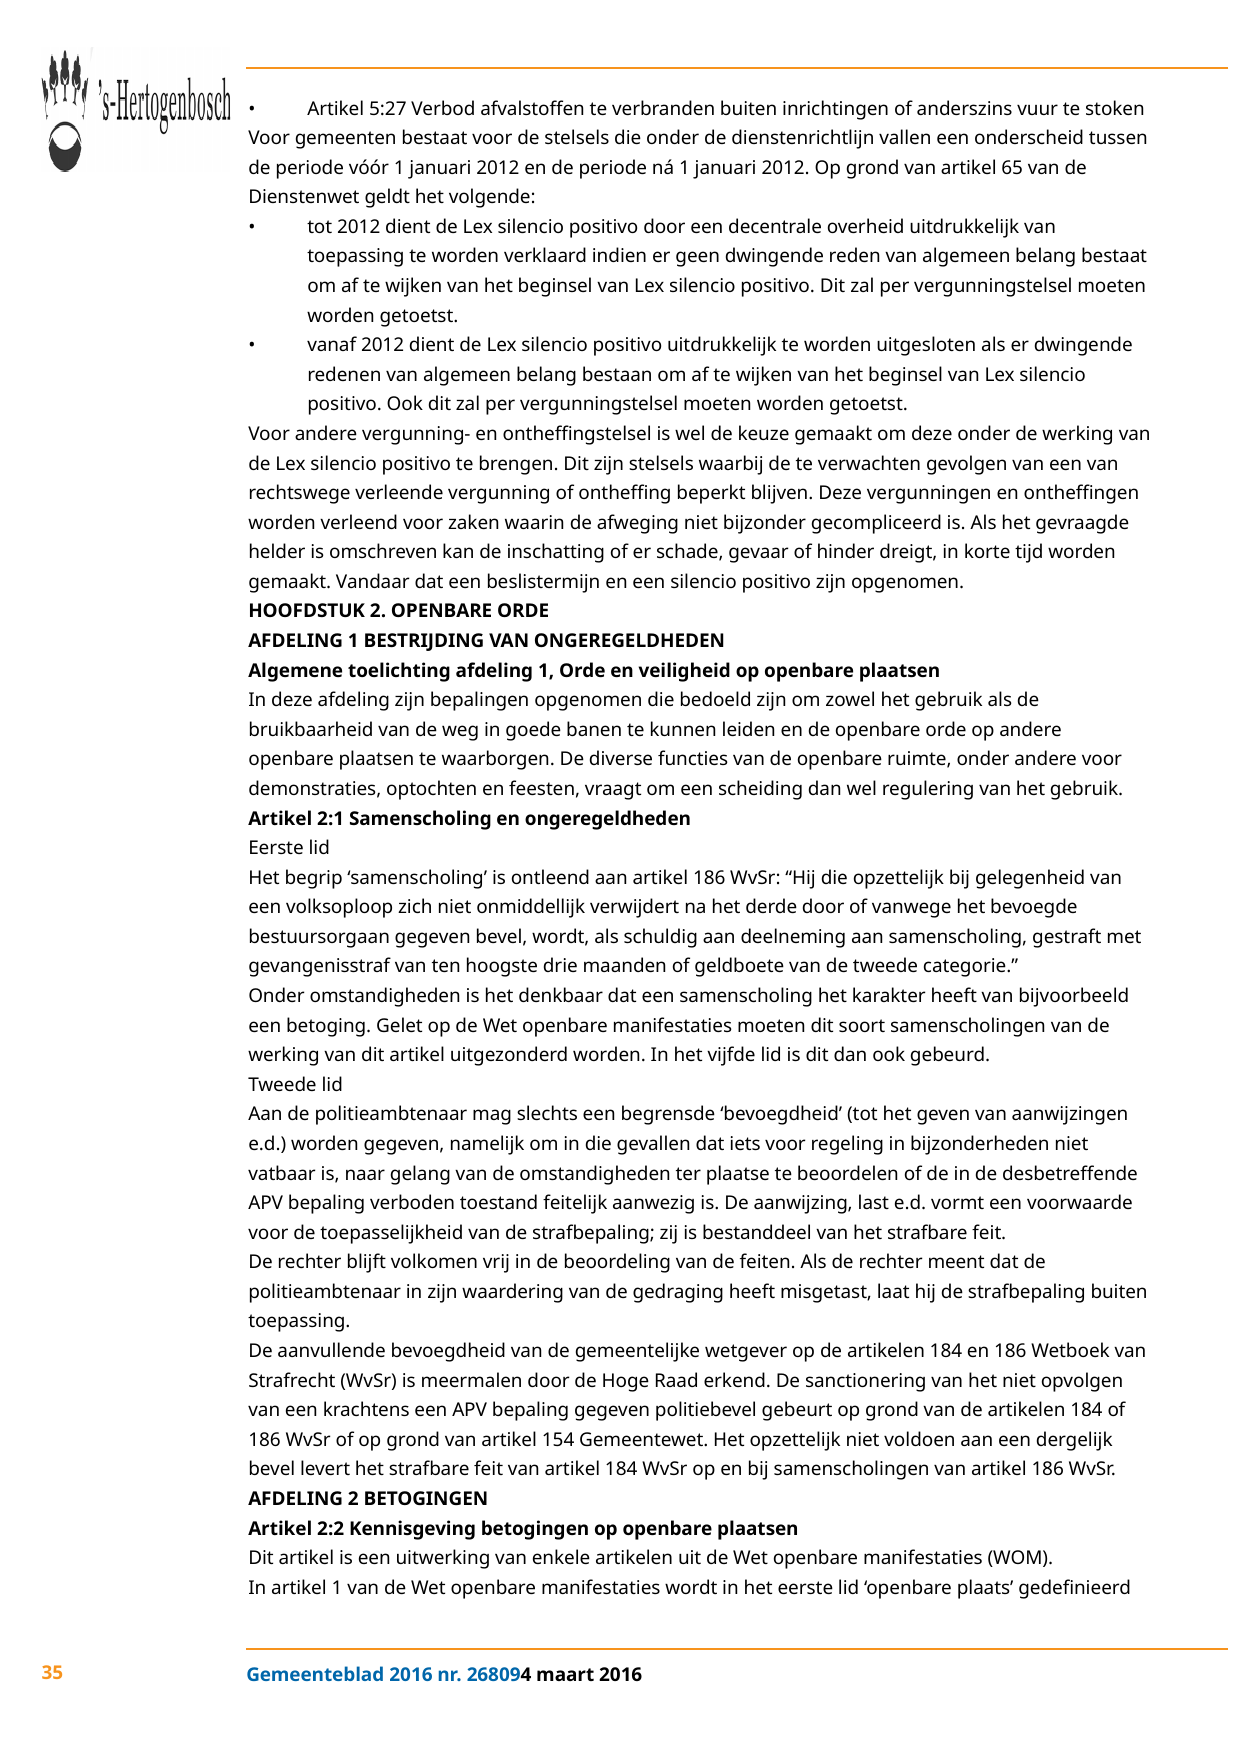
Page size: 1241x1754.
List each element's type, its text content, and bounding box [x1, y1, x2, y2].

text Onder omstandigheden is het denkbaar dat een samenscholing het karakter heeft van bijvoorbeeld een betoging. Gelet op de Wet openbare manifestaties moeten dit soort samenscholingen van de werking van dit artikel uitgezonderd worden. In het vijfde lid is dit dan ook gebeurd. [248, 982, 1152, 1067]
text Tweede lid [248, 1071, 1152, 1097]
text In artikel 1 van de Wet openbare manifestaties wordt in het eerste lid ‘openbare plaats’ gedefinieerd [248, 1574, 1152, 1600]
text Aan de politieambtenaar mag slechts een begrensde ‘bevoegdheid’ (tot het geven van aanwijzingen e.d.) worden gegeven, namelijk om in die gevallen dat iets voor regeling in bijzonderheden niet vatbaar is, naar gelang van de omstandigheden ter plaatse te beoordelen of de in de desbetreffende APV bepaling verboden toestand feitelijk aanwezig is. De aanwijzing, last e.d. vormt een voorwaarde voor de toepasselijkheid van de strafbepaling; zij is bestanddeel van het strafbare feit. [248, 1101, 1152, 1245]
text Artikel 2:2 Kennisgeving betogingen op openbare plaatsen [248, 1515, 1152, 1541]
text Voor gemeenten bestaat voor de stelsels die onder de dienstenrichtlijn vallen een onderscheid tussen de periode vóór 1 januari 2012 en de periode ná 1 januari 2012. Op grond van artikel 65 van de Dienstenwet geldt het volgende: [248, 124, 1152, 209]
text Eerste lid [248, 834, 1152, 860]
text Het begrip ‘samenscholing’ is ontleend aan artikel 186 WvSr: “Hij die opzettelijk bij gelegenheid van een volksoploop zich niet onmiddellijk verwijdert na het derde door of vanwege het bevoegde bestuursorgaan gegeven bevel, wordt, als schuldig aan deelneming aan samenscholing, gestraft met gevangenisstraf van ten hoogste drie maanden of geldboete van de tweede categorie.” [248, 864, 1152, 978]
text Algemene toelichting afdeling 1, Orde en veiligheid op openbare plaatsen [248, 657, 1152, 683]
text Voor andere vergunning- en ontheffingstelsel is wel de keuze gemaakt om deze onder de werking van de Lex silencio positivo te brengen. Dit zijn stelsels waarbij de te verwachten gevolgen van een van rechtswege verleende vergunning of ontheffing beperkt blijven. Deze vergunningen en ontheffingen worden verleend voor zaken waarin de afweging niet bijzonder gecompliceerd is. Als het gevraagde helder is omschreven kan de inschatting of er schade, gevaar of hinder dreigt, in korte tijd worden gemaakt. Vandaar dat een beslistermijn en een silencio positivo zijn opgenomen. [248, 420, 1152, 594]
text HOOFDSTUK 2. OPENBARE ORDE [248, 598, 1152, 623]
list Artikel 5:27 Verbod afvalstoffen te verbranden buiten inrichtingen of anderszins vuur te stoken [248, 95, 1152, 121]
text AFDELING 2 BETOGINGEN [248, 1485, 1152, 1511]
list vanaf 2012 dient de Lex silencio positivo uitdrukkelijk te worden uitgesloten als er dwingende redenen van algemeen belang bestaan om af te wijken van het beginsel van Lex silencio positivo. Ook dit zal per vergunningstelsel moeten worden getoetst. [248, 331, 1152, 416]
picture [41, 47, 231, 172]
text AFDELING 1 BESTRIJDING VAN ONGEREGELDHEDEN [248, 627, 1152, 653]
text De aanvullende bevoegdheid van de gemeentelijke wetgever op de artikelen 184 en 186 Wetboek van Strafrecht (WvSr) is meermalen door de Hoge Raad erkend. De sanctionering van het niet opvolgen van een krachtens een APV bepaling gegeven politiebevel gebeurt op grond van de artikelen 184 of 186 WvSr of op grond van artikel 154 Gemeentewet. Het opzettelijk niet voldoen aan een dergelijk bevel levert het strafbare feit van artikel 184 WvSr op en bij samenscholingen van artikel 186 WvSr. [248, 1337, 1152, 1481]
text Dit artikel is een uitwerking van enkele artikelen uit de Wet openbare manifestaties (WOM). [248, 1544, 1152, 1570]
text De rechter blijft volkomen vrij in de beoordeling van de feiten. Als de rechter meent dat de politieambtenaar in zijn waardering van de gedraging heeft misgetast, laat hij de strafbepaling buiten toepassing. [248, 1248, 1152, 1333]
text Artikel 2:1 Samenscholing en ongeregeldheden [248, 805, 1152, 831]
list tot 2012 dient de Lex silencio positivo door een decentrale overheid uitdrukkelijk van toepassing te worden verklaard indien er geen dwingende reden van algemeen belang bestaat om af te wijken van het beginsel van Lex silencio positivo. Dit zal per vergunningstelsel moeten worden getoetst. [248, 213, 1152, 328]
text In deze afdeling zijn bepalingen opgenomen die bedoeld zijn om zowel het gebruik als de bruikbaarheid van de weg in goede banen te kunnen leiden en de openbare orde op andere openbare plaatsen te waarborgen. De diverse functies van de openbare ruimte, onder andere voor demonstraties, optochten en feesten, vraagt om een scheiding dan wel regulering van het gebruik. [248, 686, 1152, 801]
